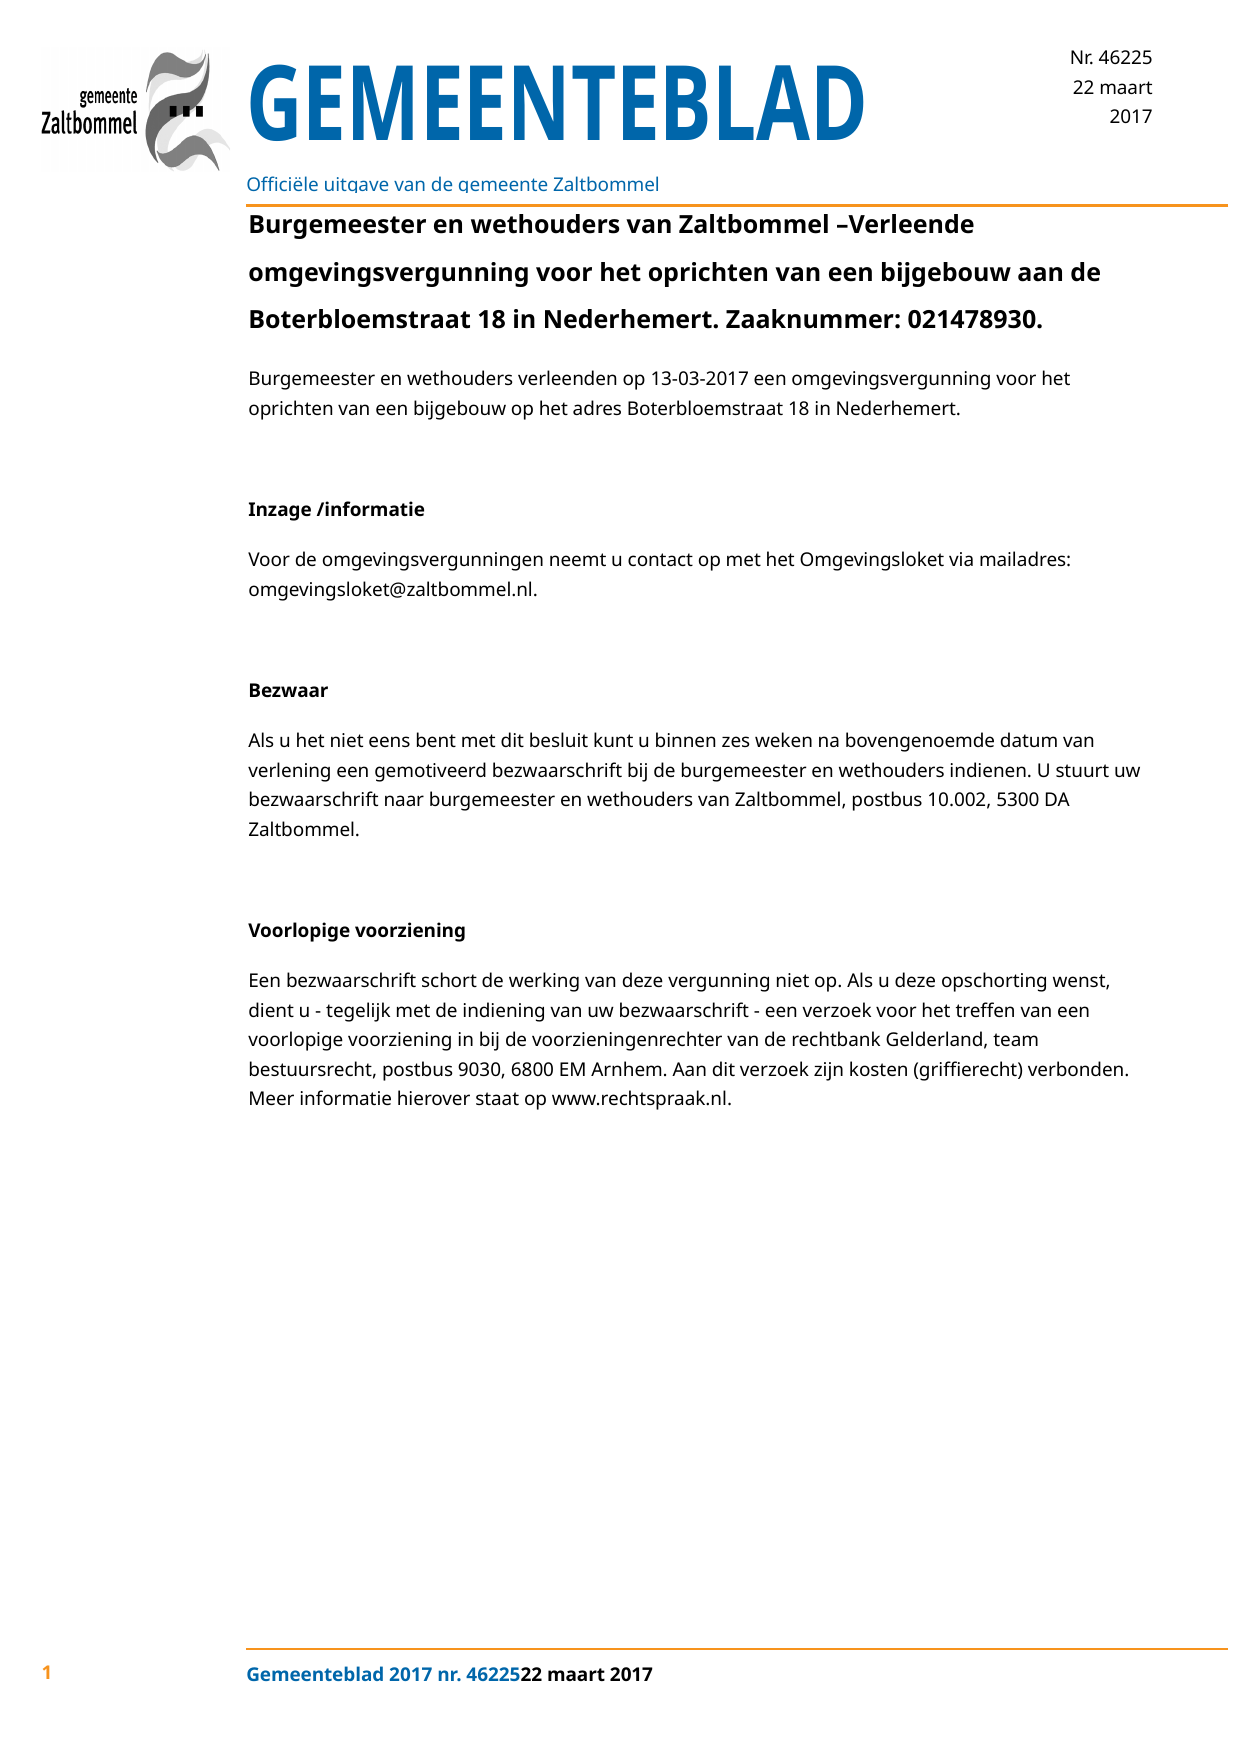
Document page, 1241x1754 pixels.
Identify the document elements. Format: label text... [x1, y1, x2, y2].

text Een bezwaarschrift schort de werking van deze vergunning niet op. Als u deze opschorting wenst, dient u - tegelijk met de indiening van uw bezwaarschrift - een verzoek voor het treffen van een voorlopige voorziening in bij de voorzieningenrechter van de rechtbank Gelderland, team bestuursrecht, postbus 9030, 6800 EM Arnhem. Aan dit verzoek zijn kosten (griffierecht) verbonden. Meer informatie hierover staat op www.rechtspraak.nl. [248, 967, 1152, 1111]
text Als u het niet eens bent met dit besluit kunt u binnen zes weken na bovengenoemde datum van verlening een gemotiveerd bezwaarschrift bij de burgemeester en wethouders indienen. U stuurt uw bezwaarschrift naar burgemeester en wethouders van Zaltbommel, postbus 10.002, 5300 DA Zaltbommel. [248, 727, 1152, 842]
text Burgemeester en wethouders van Zaltbommel –Verleende omgevingsvergunning voor het oprichten van een bijgebouw aan de Boterbloemstraat 18 in Nederhemert. Zaaknummer: 021478930. [248, 207, 1152, 336]
text Voorlopige voorziening [248, 917, 1152, 942]
picture [41, 47, 231, 172]
text Burgemeester en wethouders verleenden op 13-03-2017 een omgevingsvergunning voor het oprichten van een bijgebouw op het adres Boterbloemstraat 18 in Nederhemert. [248, 366, 1152, 421]
text Voor de omgevingsvergunningen neemt u contact op met het Omgevingsloket via mailadres: omgevingsloket@zaltbommel.nl. [248, 546, 1152, 602]
text Bezwaar [248, 677, 1152, 702]
text Inzage /informatie [248, 496, 1152, 522]
